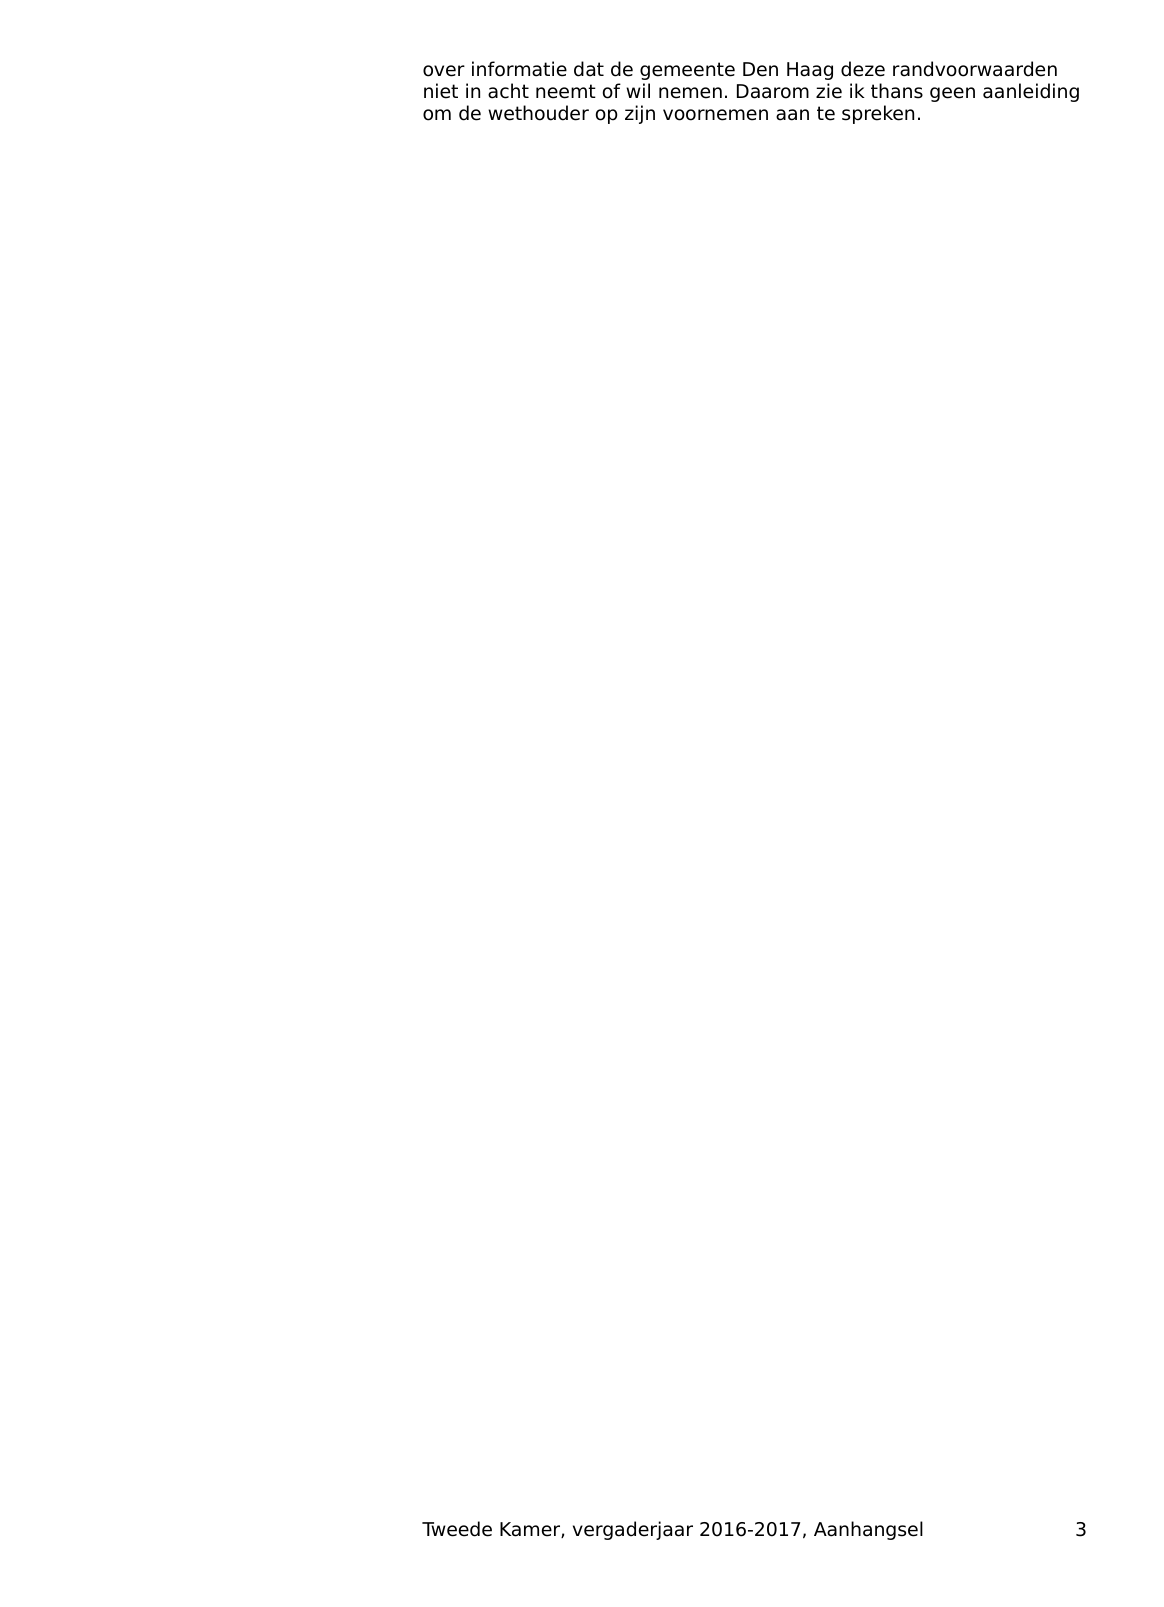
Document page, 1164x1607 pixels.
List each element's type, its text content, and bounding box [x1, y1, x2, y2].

text over informatie dat de gemeente Den Haag deze randvoorwaarden niet in acht neemt of wil nemen. Daarom zie ik thans geen aanleiding om de wethouder op zijn voornemen aan te spreken. [422, 59, 1087, 125]
